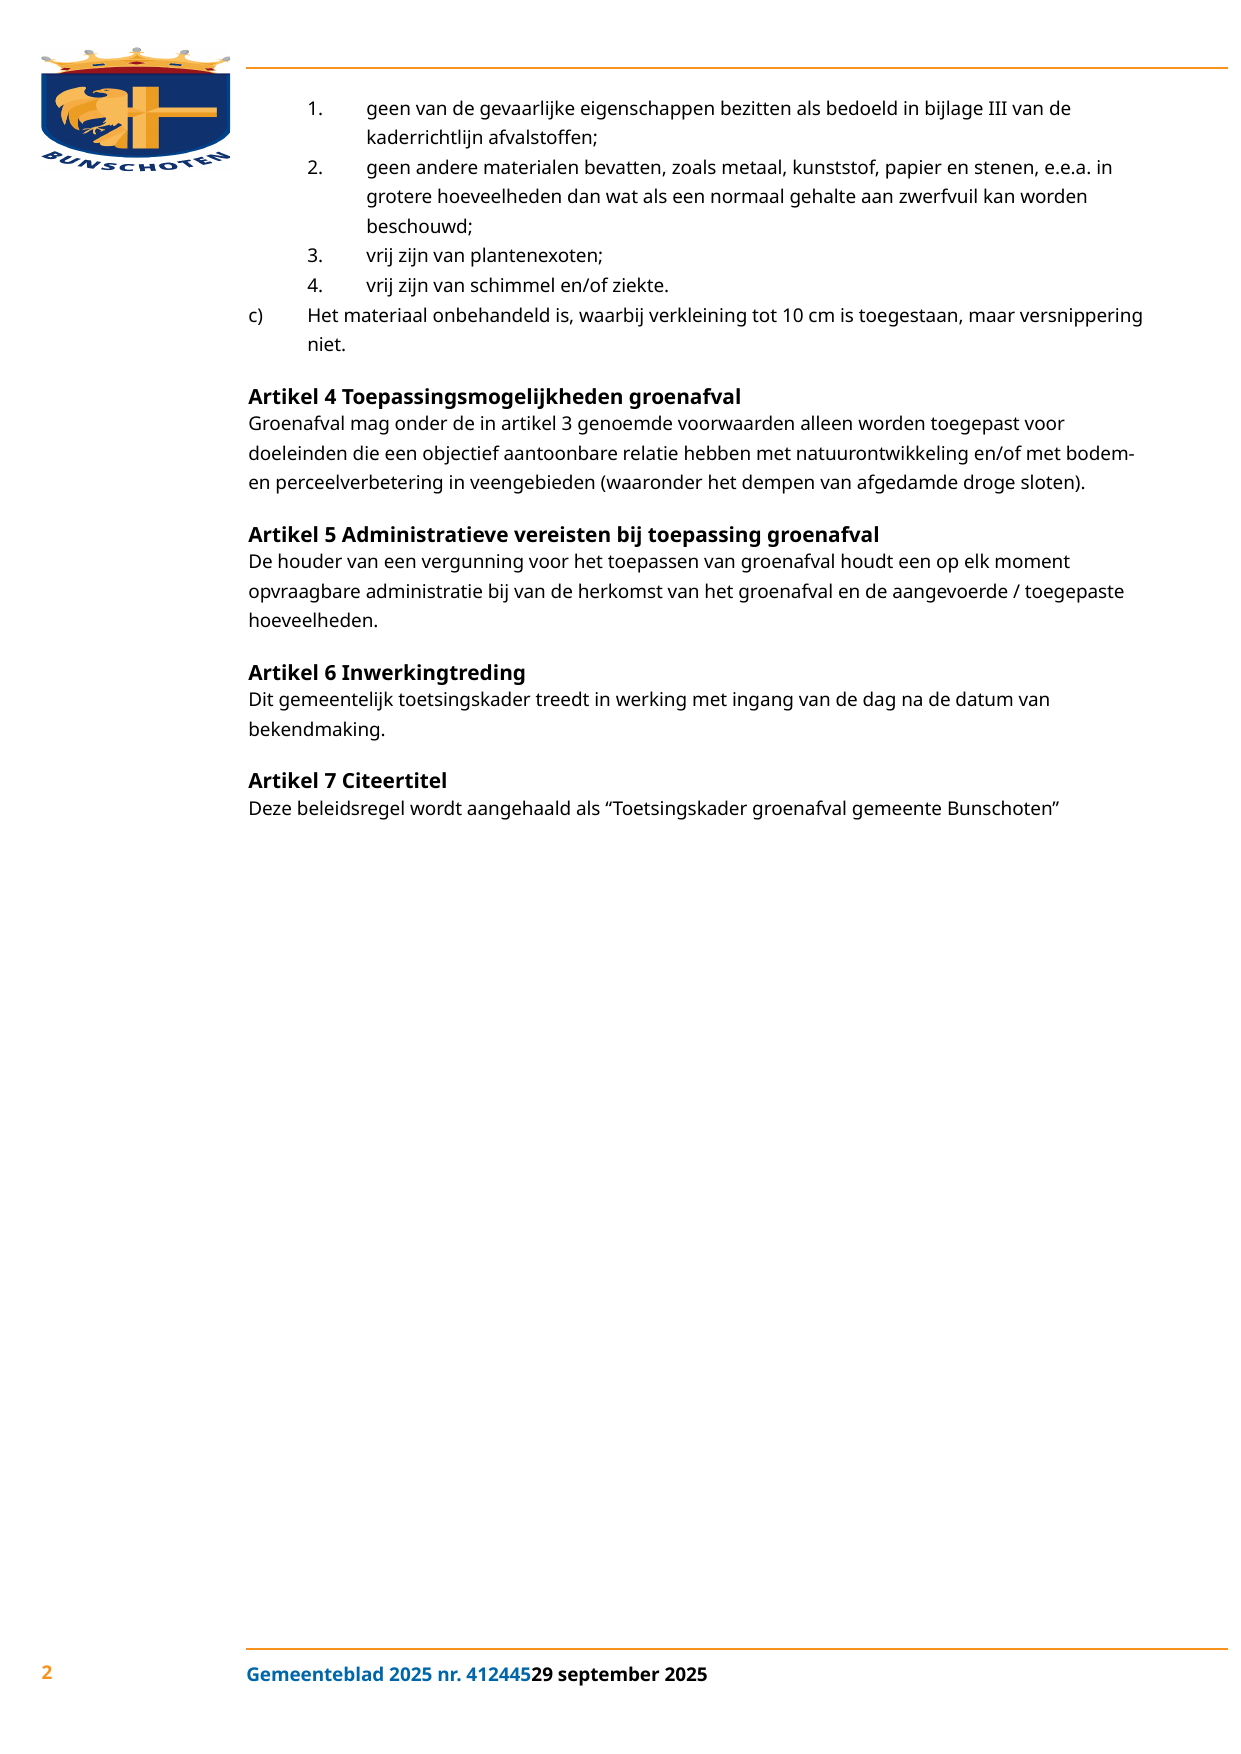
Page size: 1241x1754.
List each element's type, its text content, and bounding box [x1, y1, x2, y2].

text Artikel 7 Citeertitel [248, 766, 1152, 795]
list vrij zijn van schimmel en/of ziekte. [307, 272, 1152, 298]
text Artikel 6 Inwerkingtreding [248, 658, 1152, 686]
list geen andere materialen bevatten, zoals metaal, kunststof, papier en stenen, e.e.a. in grotere hoeveelheden dan wat als een normaal gehalte aan zwerfvuil kan worden beschouwd; [307, 154, 1152, 239]
list Het materiaal onbehandeld is, waarbij verkleining tot 10 cm is toegestaan, maar versnippering niet. [248, 302, 1152, 357]
picture [41, 47, 231, 172]
text Dit gemeentelijk toetsingskader treedt in werking met ingang van de dag na de datum van bekendmaking. [248, 686, 1152, 742]
text Groenafval mag onder de in artikel 3 genoemde voorwaarden alleen worden toegepast voor doeleinden die een objectief aantoonbare relatie hebben met natuurontwikkeling en/of met bodem- en perceelverbetering in veengebieden (waaronder het dempen van afgedamde droge sloten). [248, 410, 1152, 495]
text Artikel 4 Toepassingsmogelijkheden groenafval [248, 382, 1152, 410]
list vrij zijn van plantenexoten; [307, 243, 1152, 268]
text De houder van een vergunning voor het toepassen van groenafval houdt een op elk moment opvraagbare administratie bij van de herkomst van het groenafval en de aangevoerde / toegepaste hoeveelheden. [248, 548, 1152, 633]
text Deze beleidsregel wordt aangehaald als “Toetsingskader groenafval gemeente Bunschoten” [248, 795, 1152, 821]
text Artikel 5 Administratieve vereisten bij toepassing groenafval [248, 520, 1152, 548]
list geen van de gevaarlijke eigenschappen bezitten als bedoeld in bijlage III van de kaderrichtlijn afvalstoffen; [307, 95, 1152, 150]
